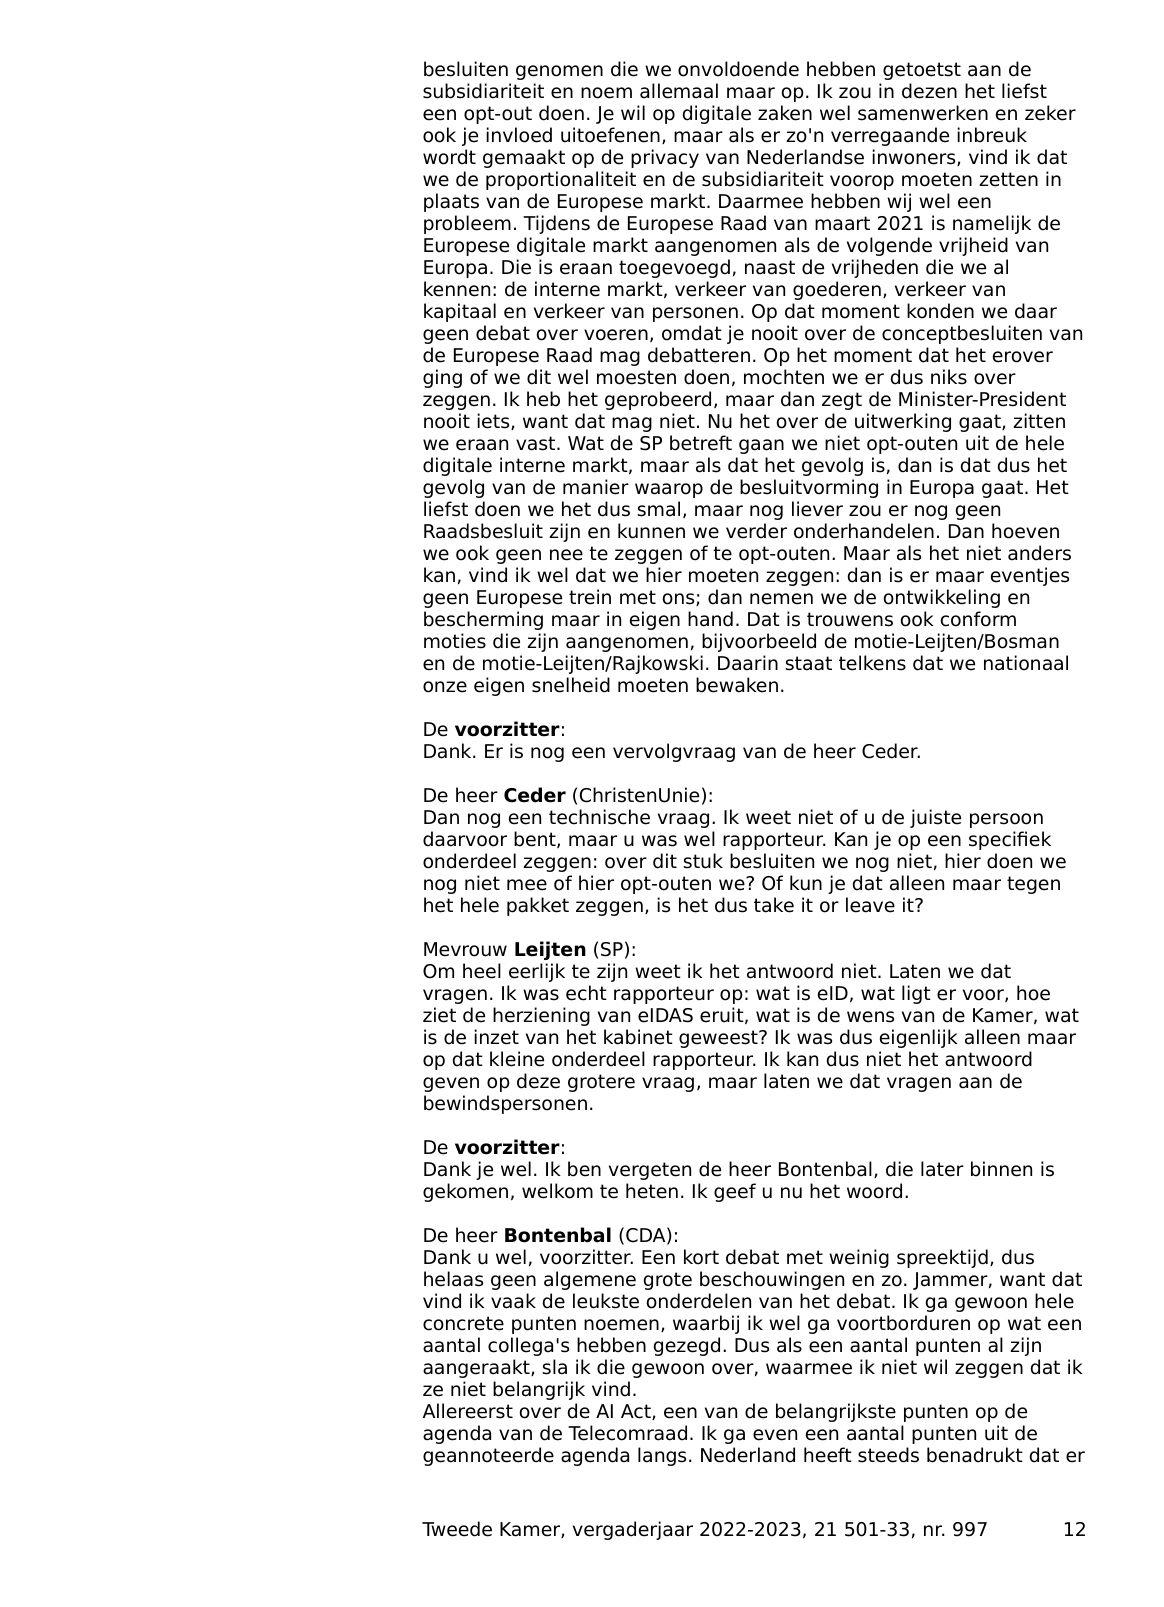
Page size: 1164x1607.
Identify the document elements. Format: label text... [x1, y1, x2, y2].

text De heer Bontenbal (CDA): [422, 1225, 1087, 1247]
text De heer Ceder (ChristenUnie): [422, 785, 1087, 807]
text Dan nog een technische vraag. Ik weet niet of u de juiste persoon daarvoor bent, maar u was wel rapporteur. Kan je op een specifiek onderdeel zeggen: over dit stuk besluiten we nog niet, hier doen we nog niet mee of hier opt-outen we? Of kun je dat alleen maar tegen het hele pakket zeggen, is het dus take it or leave it? [422, 807, 1087, 917]
text Dank je wel. Ik ben vergeten de heer Bontenbal, die later binnen is gekomen, welkom te heten. Ik geef u nu het woord. [422, 1159, 1087, 1203]
text Om heel eerlijk te zijn weet ik het antwoord niet. Laten we dat vragen. Ik was echt rapporteur op: wat is eID, wat ligt er voor, hoe ziet de herziening van eIDAS eruit, wat is de wens van de Kamer, wat is de inzet van het kabinet geweest? Ik was dus eigenlijk alleen maar op dat kleine onderdeel rapporteur. Ik kan dus niet het antwoord geven op deze grotere vraag, maar laten we dat vragen aan de bewindspersonen. [422, 961, 1087, 1115]
text De voorzitter: [422, 719, 1087, 741]
text De voorzitter: [422, 1137, 1087, 1159]
text Allereerst over de AI Act, een van de belangrijkste punten op de agenda van de Telecomraad. Ik ga even een aantal punten uit de geannoteerde agenda langs. Nederland heeft steeds benadrukt dat er [422, 1401, 1087, 1467]
text Mevrouw Leijten (SP): [422, 939, 1087, 961]
text Dank u wel, voorzitter. Een kort debat met weinig spreektijd, dus helaas geen algemene grote beschouwingen en zo. Jammer, want dat vind ik vaak de leukste onderdelen van het debat. Ik ga gewoon hele concrete punten noemen, waarbij ik wel ga voortborduren op wat een aantal collega's hebben gezegd. Dus als een aantal punten al zijn aangeraakt, sla ik die gewoon over, waarmee ik niet wil zeggen dat ik ze niet belangrijk vind. [422, 1247, 1087, 1401]
text besluiten genomen die we onvoldoende hebben getoetst aan de subsidiariteit en noem allemaal maar op. Ik zou in dezen het liefst een opt-out doen. Je wil op digitale zaken wel samenwerken en zeker ook je invloed uitoefenen, maar als er zo'n verregaande inbreuk wordt gemaakt op de privacy van Nederlandse inwoners, vind ik dat we de proportionaliteit en de subsidiariteit voorop moeten zetten in plaats van de Europese markt. Daarmee hebben wij wel een probleem. Tijdens de Europese Raad van maart 2021 is namelijk de Europese digitale markt aangenomen als de volgende vrijheid van Europa. Die is eraan toegevoegd, naast de vrijheden die we al kennen: de interne markt, verkeer van goederen, verkeer van kapitaal en verkeer van personen. Op dat moment konden we daar geen debat over voeren, omdat je nooit over de conceptbesluiten van de Europese Raad mag debatteren. Op het moment dat het erover ging of we dit wel moesten doen, mochten we er dus niks over zeggen. Ik heb het geprobeerd, maar dan zegt de Minister-President nooit iets, want dat mag niet. Nu het over de uitwerking gaat, zitten we eraan vast. Wat de SP betreft gaan we niet opt-outen uit de hele digitale interne markt, maar als dat het gevolg is, dan is dat dus het gevolg van de manier waarop de besluitvorming in Europa gaat. Het liefst doen we het dus smal, maar nog liever zou er nog geen Raadsbesluit zijn en kunnen we verder onderhandelen. Dan hoeven we ook geen nee te zeggen of te opt-outen. Maar als het niet anders kan, vind ik wel dat we hier moeten zeggen: dan is er maar eventjes geen Europese trein met ons; dan nemen we de ontwikkeling en bescherming maar in eigen hand. Dat is trouwens ook conform moties die zijn aangenomen, bijvoorbeeld de motie-Leijten/Bosman en de motie-Leijten/Rajkowski. Daarin staat telkens dat we nationaal onze eigen snelheid moeten bewaken. [422, 59, 1087, 696]
text Dank. Er is nog een vervolgvraag van de heer Ceder. [422, 741, 1087, 763]
